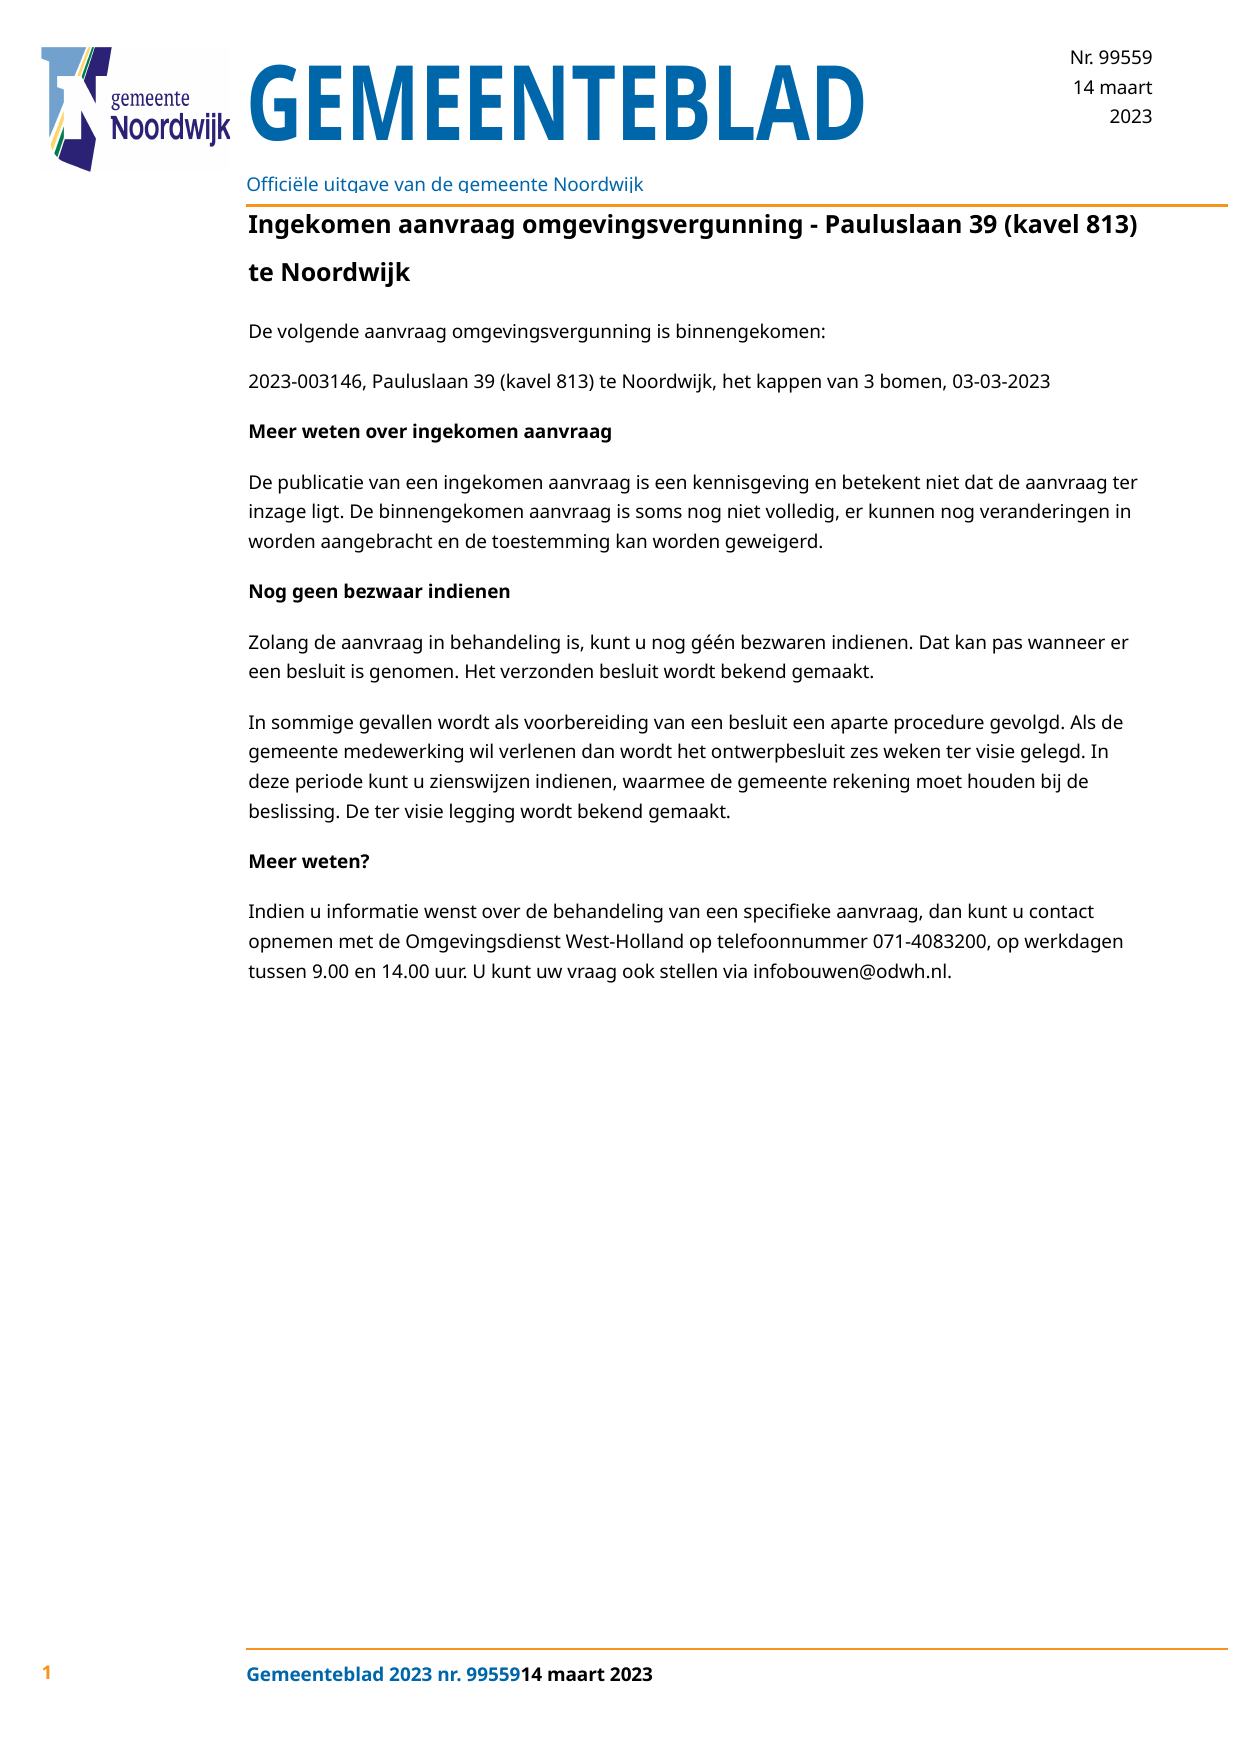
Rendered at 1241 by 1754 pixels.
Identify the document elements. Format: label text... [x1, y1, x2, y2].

picture [41, 47, 231, 172]
text Indien u informatie wenst over de behandeling van een specifieke aanvraag, dan kunt u contact opnemen met de Omgevingsdienst West-Holland op telefoonnummer 071-4083200, op werkdagen tussen 9.00 en 14.00 uur. U kunt uw vraag ook stellen via infobouwen@odwh.nl. [248, 899, 1152, 984]
text 2023-003146, Pauluslaan 39 (kavel 813) te Noordwijk, het kappen van 3 bomen, 03-03-2023 [248, 368, 1152, 394]
text Nog geen bezwaar indienen [248, 579, 1152, 604]
text Meer weten? [248, 848, 1152, 874]
text Meer weten over ingekomen aanvraag [248, 419, 1152, 444]
text De volgende aanvraag omgevingsvergunning is binnengekomen: [248, 318, 1152, 344]
text Zolang de aanvraag in behandeling is, kunt u nog géén bezwaren indienen. Dat kan pas wanneer er een besluit is genomen. Het verzonden besluit wordt bekend gemaakt. [248, 629, 1152, 684]
text De publicatie van een ingekomen aanvraag is een kennisgeving en betekent niet dat de aanvraag ter inzage ligt. De binnengekomen aanvraag is soms nog niet volledig, er kunnen nog veranderingen in worden aangebracht en de toestemming kan worden geweigerd. [248, 469, 1152, 554]
text Ingekomen aanvraag omgevingsvergunning - Pauluslaan 39 (kavel 813) te Noordwijk [248, 207, 1152, 288]
text In sommige gevallen wordt als voorbereiding van een besluit een aparte procedure gevolgd. Als de gemeente medewerking wil verlenen dan wordt het ontwerpbesluit zes weken ter visie gelegd. In deze periode kunt u zienswijzen indienen, waarmee de gemeente rekening moet houden bij de beslissing. De ter visie legging wordt bekend gemaakt. [248, 709, 1152, 824]
